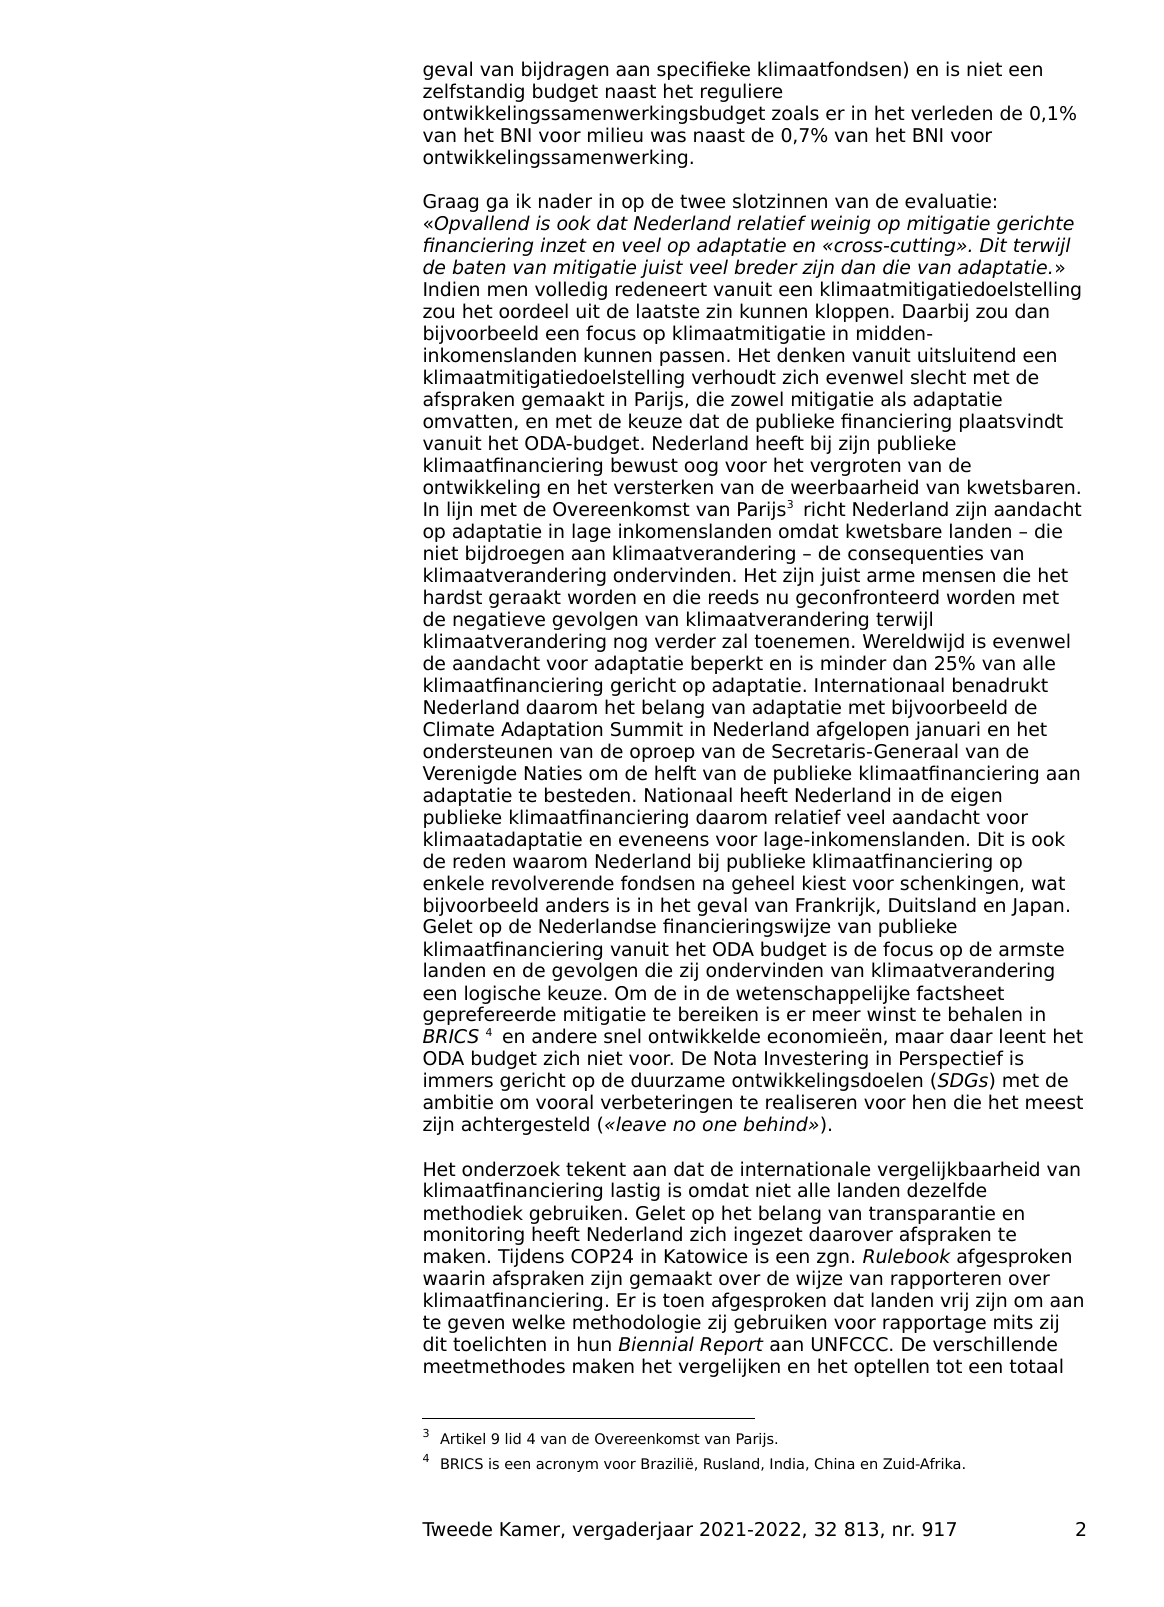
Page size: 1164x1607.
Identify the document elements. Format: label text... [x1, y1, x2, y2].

text Graag ga ik nader in op de twee slotzinnen van de evaluatie: «Opvallend is ook dat Nederland relatief weinig op mitigatie gerichte financiering inzet en veel op adaptatie en «cross-cutting». Dit terwijl de baten van mitigatie juist veel breder zijn dan die van adaptatie.» Indien men volledig redeneert vanuit een klimaatmitigatiedoelstelling zou het oordeel uit de laatste zin kunnen kloppen. Daarbij zou dan bijvoorbeeld een focus op klimaatmitigatie in midden-inkomenslanden kunnen passen. Het denken vanuit uitsluitend een klimaatmitigatiedoelstelling verhoudt zich evenwel slecht met de afspraken gemaakt in Parijs, die zowel mitigatie als adaptatie omvatten, en met de keuze dat de publieke financiering plaatsvindt vanuit het ODA-budget. Nederland heeft bij zijn publieke klimaatfinanciering bewust oog voor het vergroten van de ontwikkeling en het versterken van de weerbaarheid van kwetsbaren. In lijn met de Overeenkomst van Parijs richt Nederland zijn aandacht op adaptatie in lage inkomenslanden omdat kwetsbare landen – die niet bijdroegen aan klimaatverandering – de consequenties van klimaatverandering ondervinden. Het zijn juist arme mensen die het hardst geraakt worden en die reeds nu geconfronteerd worden met de negatieve gevolgen van klimaatverandering terwijl klimaatverandering nog verder zal toenemen. Wereldwijd is evenwel de aandacht voor adaptatie beperkt en is minder dan 25% van alle klimaatfinanciering gericht op adaptatie. Internationaal benadrukt Nederland daarom het belang van adaptatie met bijvoorbeeld de Climate Adaptation Summit in Nederland afgelopen januari en het ondersteunen van de oproep van de Secretaris-Generaal van de Verenigde Naties om de helft van de publieke klimaatfinanciering aan adaptatie te besteden. Nationaal heeft Nederland in de eigen publieke klimaatfinanciering daarom relatief veel aandacht voor klimaatadaptatie en eveneens voor lage-inkomenslanden. Dit is ook de reden waarom Nederland bij publieke klimaatfinanciering op enkele revolverende fondsen na geheel kiest voor schenkingen, wat bijvoorbeeld anders is in het geval van Frankrijk, Duitsland en Japan. Gelet op de Nederlandse financieringswijze van publieke klimaatfinanciering vanuit het ODA budget is de focus op de armste landen en de gevolgen die zij ondervinden van klimaatverandering een logische keuze. Om de in de wetenschappelijke factsheet geprefereerde mitigatie te bereiken is er meer winst te behalen in BRICS en andere snel ontwikkelde economieën, maar daar leent het ODA budget zich niet voor. De Nota Investering in Perspectief is immers gericht op de duurzame ontwikkelingsdoelen (SDGs) met de ambitie om vooral verbeteringen te realiseren voor hen die het meest zijn achtergesteld («leave no one behind»). [422, 191, 1087, 1136]
text Artikel 9 lid 4 van de Overeenkomst van Parijs. [422, 1427, 1087, 1449]
text Het onderzoek tekent aan dat de internationale vergelijkbaarheid van klimaatfinanciering lastig is omdat niet alle landen dezelfde methodiek gebruiken. Gelet op het belang van transparantie en monitoring heeft Nederland zich ingezet daarover afspraken te maken. Tijdens COP24 in Katowice is een zgn. Rulebook afgesproken waarin afspraken zijn gemaakt over de wijze van rapporteren over klimaatfinanciering. Er is toen afgesproken dat landen vrij zijn om aan te geven welke methodologie zij gebruiken voor rapportage mits zij dit toelichten in hun Biennial Report aan UNFCCC. De verschillende meetmethodes maken het vergelijken en het optellen tot een totaal [422, 1158, 1087, 1378]
text geval van bijdragen aan specifieke klimaatfondsen) en is niet een zelfstandig budget naast het reguliere ontwikkelingssamenwerkingsbudget zoals er in het verleden de 0,1% van het BNI voor milieu was naast de 0,7% van het BNI voor ontwikkelingssamenwerking. [422, 59, 1087, 169]
text BRICS is een acronym voor Brazilië, Rusland, India, China en Zuid-Afrika. [422, 1452, 1087, 1474]
